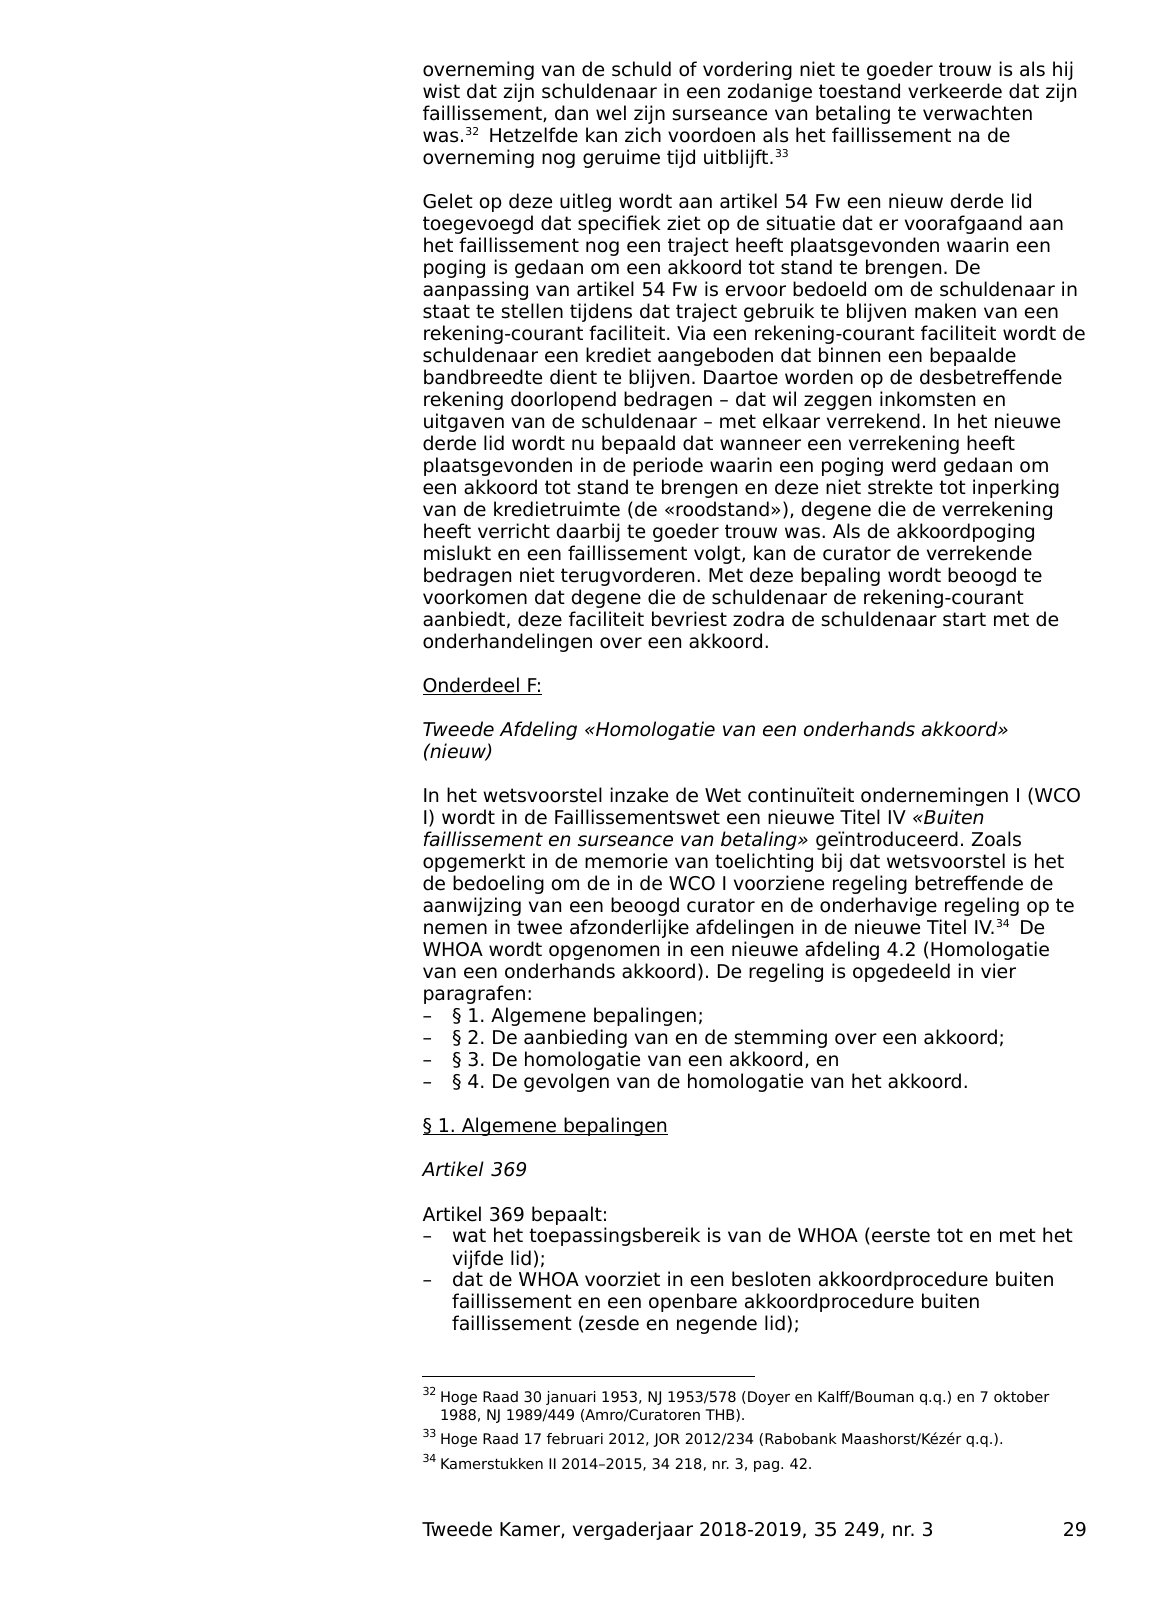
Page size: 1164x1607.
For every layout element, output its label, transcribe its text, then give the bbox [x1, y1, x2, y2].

text – wat het toepassingsbereik is van de WHOA (eerste tot en met het vijfde lid); [422, 1225, 1087, 1269]
text – § 4. De gevolgen van de homologatie van het akkoord. [422, 1071, 1087, 1093]
text – § 2. De aanbieding van en de stemming over een akkoord; [422, 1027, 1087, 1049]
text Gelet op deze uitleg wordt aan artikel 54 Fw een nieuw derde lid toegevoegd dat specifiek ziet op de situatie dat er voorafgaand aan het faillissement nog een traject heeft plaatsgevonden waarin een poging is gedaan om een akkoord tot stand te brengen. De aanpassing van artikel 54 Fw is ervoor bedoeld om de schuldenaar in staat te stellen tijdens dat traject gebruik te blijven maken van een rekening-courant faciliteit. Via een rekening-courant faciliteit wordt de schuldenaar een krediet aangeboden dat binnen een bepaalde bandbreedte dient te blijven. Daartoe worden op de desbetreffende rekening doorlopend bedragen – dat wil zeggen inkomsten en uitgaven van de schuldenaar – met elkaar verrekend. In het nieuwe derde lid wordt nu bepaald dat wanneer een verrekening heeft plaatsgevonden in de periode waarin een poging werd gedaan om een akkoord tot stand te brengen en deze niet strekte tot inperking van de kredietruimte (de «roodstand»), degene die de verrekening heeft verricht daarbij te goeder trouw was. Als de akkoordpoging mislukt en een faillissement volgt, kan de curator de verrekende bedragen niet terugvorderen. Met deze bepaling wordt beoogd te voorkomen dat degene die de schuldenaar de rekening-courant aanbiedt, deze faciliteit bevriest zodra de schuldenaar start met de onderhandelingen over een akkoord. [422, 191, 1087, 653]
text Hoge Raad 17 februari 2012, JOR 2012/234 (Rabobank Maashorst/Kézér q.q.). [422, 1427, 1087, 1449]
subtitle § 1. Algemene bepalingen [422, 1115, 1087, 1137]
text In het wetsvoorstel inzake de Wet continuïteit ondernemingen I (WCO I) wordt in de Faillissementswet een nieuwe Titel IV «Buiten faillissement en surseance van betaling» geïntroduceerd. Zoals opgemerkt in de memorie van toelichting bij dat wetsvoorstel is het de bedoeling om de in de WCO I voorziene regeling betreffende de aanwijzing van een beoogd curator en de onderhavige regeling op te nemen in twee afzonderlijke afdelingen in de nieuwe Titel IV. De WHOA wordt opgenomen in een nieuwe afdeling 4.2 (Homologatie van een onderhands akkoord). De regeling is opgedeeld in vier paragrafen: [422, 785, 1087, 1005]
text – § 1. Algemene bepalingen; [422, 1005, 1087, 1027]
subtitle Artikel 369 [422, 1159, 1087, 1181]
text Kamerstukken II 2014–2015, 34 218, nr. 3, pag. 42. [422, 1452, 1087, 1474]
subtitle Onderdeel F: [422, 675, 1087, 697]
text – § 3. De homologatie van een akkoord, en [422, 1049, 1087, 1071]
subtitle Tweede Afdeling «Homologatie van een onderhands akkoord» (nieuw) [422, 719, 1087, 763]
text Artikel 369 bepaalt: [422, 1203, 1087, 1225]
text Hoge Raad 30 januari 1953, NJ 1953/578 (Doyer en Kalff/Bouman q.q.) en 7 oktober 1988, NJ 1989/449 (Amro/Curatoren THB). [422, 1385, 1087, 1424]
text overneming van de schuld of vordering niet te goeder trouw is als hij wist dat zijn schuldenaar in een zodanige toestand verkeerde dat zijn faillissement, dan wel zijn surseance van betaling te verwachten was. Hetzelfde kan zich voordoen als het faillissement na de overneming nog geruime tijd uitblijft. [422, 59, 1087, 169]
text – dat de WHOA voorziet in een besloten akkoordprocedure buiten faillissement en een openbare akkoordprocedure buiten faillissement (zesde en negende lid); [422, 1269, 1087, 1335]
